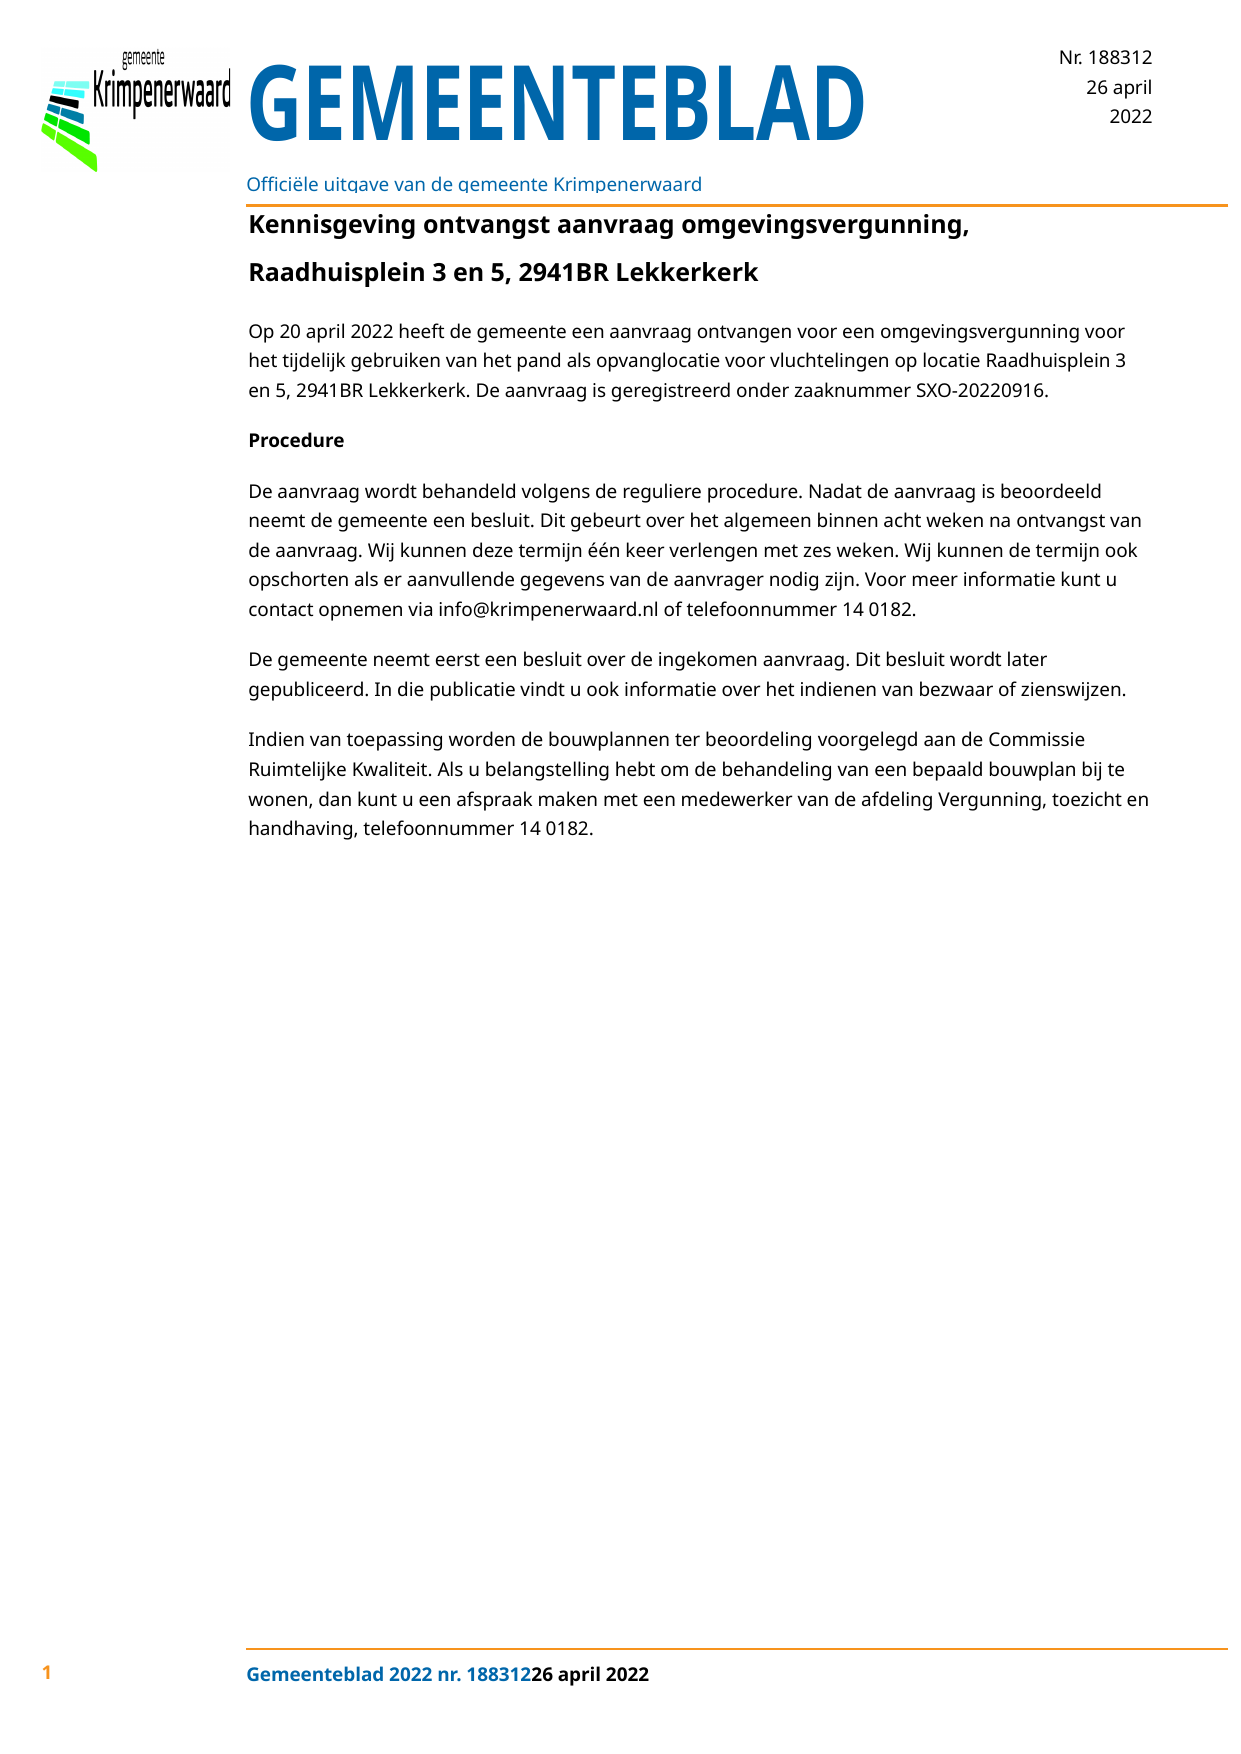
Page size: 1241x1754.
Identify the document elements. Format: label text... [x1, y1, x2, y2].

text De gemeente neemt eerst een besluit over de ingekomen aanvraag. Dit besluit wordt later gepubliceerd. In die publicatie vindt u ook informatie over het indienen van bezwaar of zienswijzen. [248, 647, 1152, 702]
text De aanvraag wordt behandeld volgens de reguliere procedure. Nadat de aanvraag is beoordeeld neemt de gemeente een besluit. Dit gebeurt over het algemeen binnen acht weken na ontvangst van de aanvraag. Wij kunnen deze termijn één keer verlengen met zes weken. Wij kunnen de termijn ook opschorten als er aanvullende gegevens van de aanvrager nodig zijn. Voor meer informatie kunt u contact opnemen via info@krimpenerwaard.nl of telefoonnummer 14 0182. [248, 478, 1152, 622]
text Kennisgeving ontvangst aanvraag omgevingsvergunning, Raadhuisplein 3 en 5, 2941BR Lekkerkerk [248, 207, 1152, 288]
text Op 20 april 2022 heeft de gemeente een aanvraag ontvangen voor een omgevingsvergunning voor het tijdelijk gebruiken van het pand als opvanglocatie voor vluchtelingen op locatie Raadhuisplein 3 en 5, 2941BR Lekkerkerk. De aanvraag is geregistreerd onder zaaknummer SXO-20220916. [248, 318, 1152, 403]
text Procedure [248, 427, 1152, 453]
picture [41, 47, 231, 172]
text Indien van toepassing worden de bouwplannen ter beoordeling voorgelegd aan de Commissie Ruimtelijke Kwaliteit. Als u belangstelling hebt om de behandeling van een bepaald bouwplan bij te wonen, dan kunt u een afspraak maken met een medewerker van de afdeling Vergunning, toezicht en handhaving, telefoonnummer 14 0182. [248, 727, 1152, 841]
